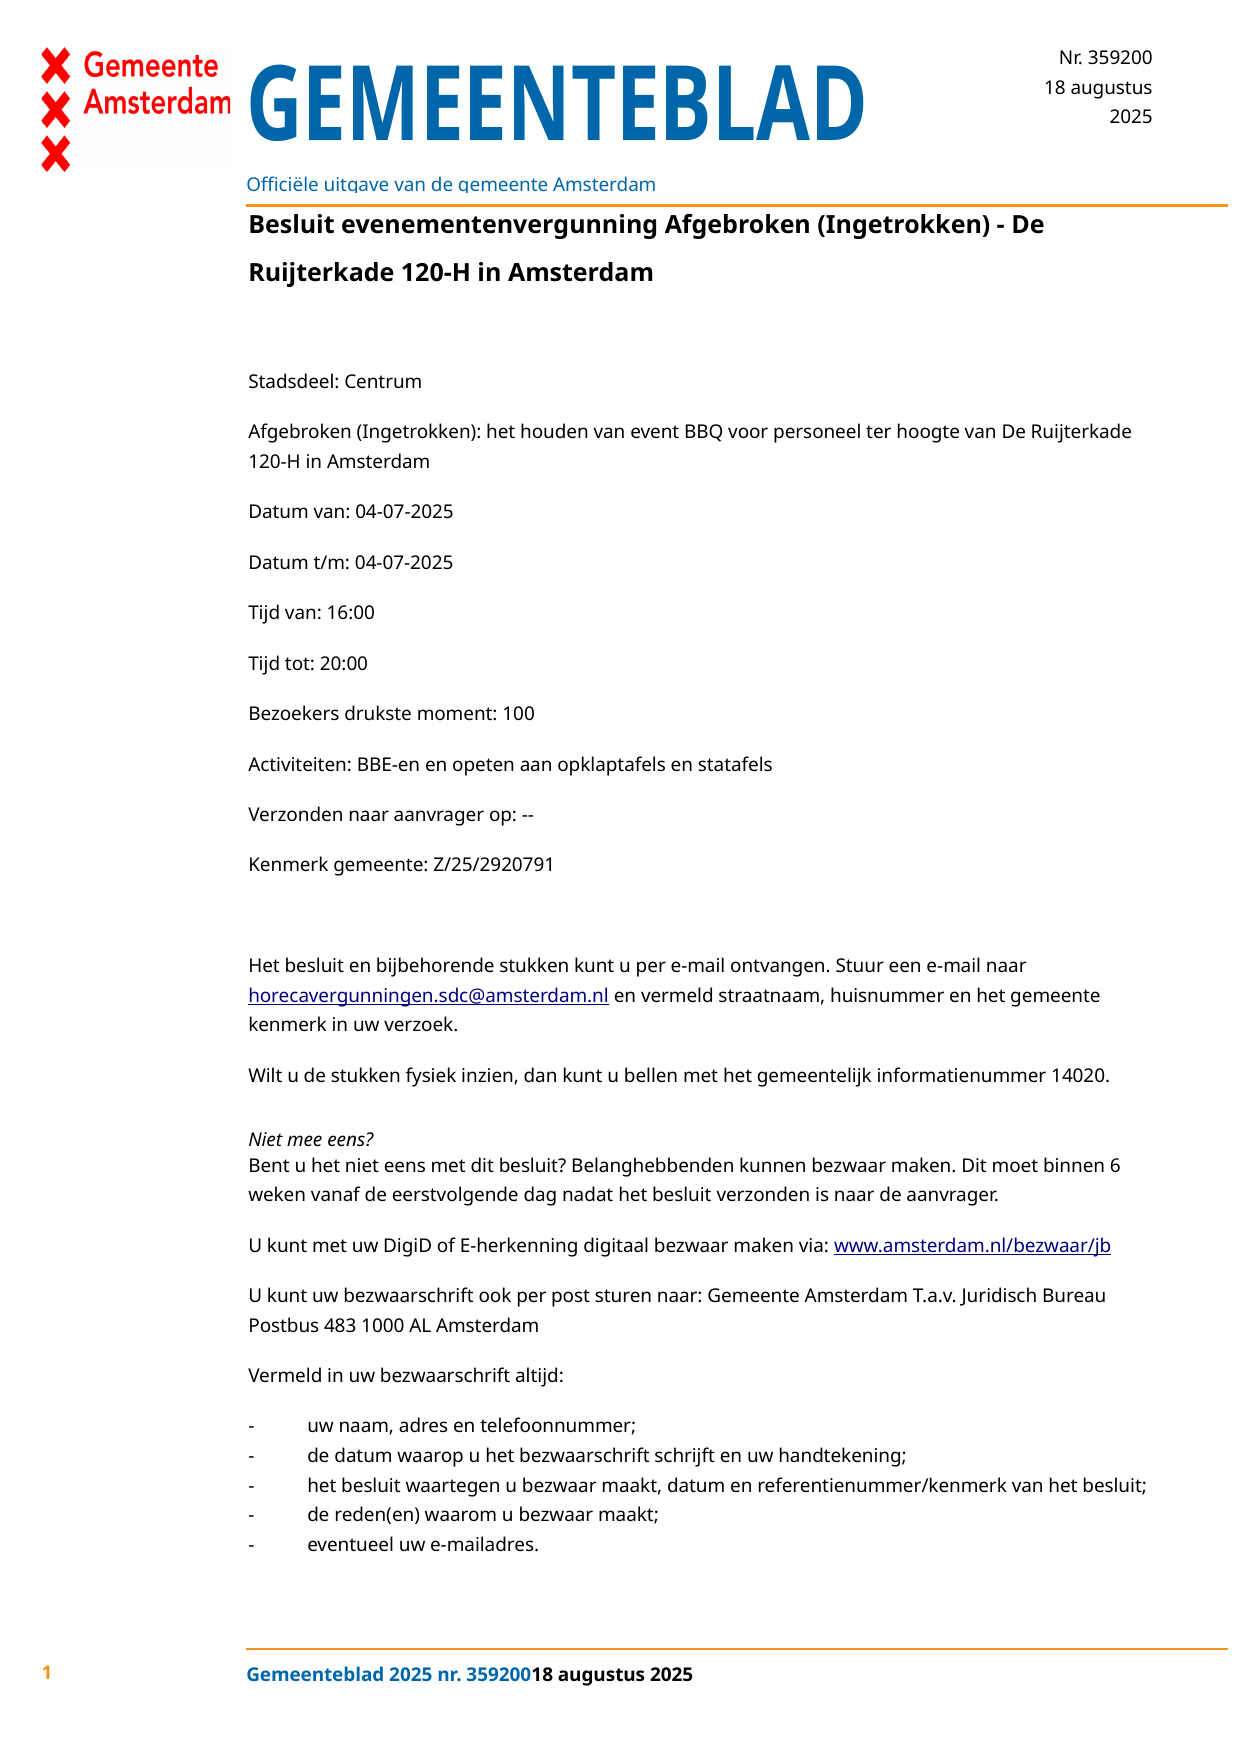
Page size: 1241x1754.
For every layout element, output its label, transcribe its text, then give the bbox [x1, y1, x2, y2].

text Wilt u de stukken fysiek inzien, dan kunt u bellen met het gemeentelijk informatienummer 14020. [248, 1062, 1152, 1088]
text Besluit evenementenvergunning Afgebroken (Ingetrokken) - De Ruijterkade 120-H in Amsterdam [248, 207, 1152, 288]
text Verzonden naar aanvrager op: -- [248, 801, 1152, 827]
list uw naam, adres en telefoonnummer; [248, 1413, 1152, 1438]
list eventueel uw e-mailadres. [248, 1531, 1152, 1557]
text Bent u het niet eens met dit besluit? Belanghebbenden kunnen bezwaar maken. Dit moet binnen 6 weken vanaf de eerstvolgende dag nadat het besluit verzonden is naar de aanvrager. [248, 1152, 1152, 1207]
picture [41, 47, 231, 172]
text Kenmerk gemeente: Z/25/2920791 [248, 852, 1152, 877]
text Afgebroken (Ingetrokken): het houden van event BBQ voor personeel ter hoogte van De Ruijterkade 120-H in Amsterdam [248, 419, 1152, 474]
list het besluit waartegen u bezwaar maakt, datum en referentienummer/kenmerk van het besluit; [248, 1472, 1152, 1497]
text Vermeld in uw bezwaarschrift altijd: [248, 1362, 1152, 1388]
text U kunt uw bezwaarschrift ook per post sturen naar: Gemeente Amsterdam T.a.v. Juridisch Bureau Postbus 483 1000 AL Amsterdam [248, 1282, 1152, 1337]
text Niet mee eens? [248, 1126, 1152, 1152]
text Datum t/m: 04-07-2025 [248, 549, 1152, 575]
text Stadsdeel: Centrum [248, 368, 1152, 394]
list de reden(en) waarom u bezwaar maakt; [248, 1501, 1152, 1527]
list de datum waarop u het bezwaarschrift schrijft en uw handtekening; [248, 1442, 1152, 1468]
text U kunt met uw DigiD of E-herkenning digitaal bezwaar maken via: www.amsterdam.nl/bezwaar/jb [248, 1232, 1152, 1257]
text Datum van: 04-07-2025 [248, 499, 1152, 524]
text Tijd tot: 20:00 [248, 650, 1152, 676]
text Het besluit en bijbehorende stukken kunt u per e-mail ontvangen. Stuur een e-mail naar horecavergunningen.sdc@amsterdam.nl en vermeld straatnaam, huisnummer en het gemeente kenmerk in uw verzoek. [248, 952, 1152, 1037]
text Bezoekers drukste moment: 100 [248, 700, 1152, 726]
text Tijd van: 16:00 [248, 599, 1152, 625]
text Activiteiten: BBE-en en opeten aan opklaptafels en statafels [248, 751, 1152, 777]
